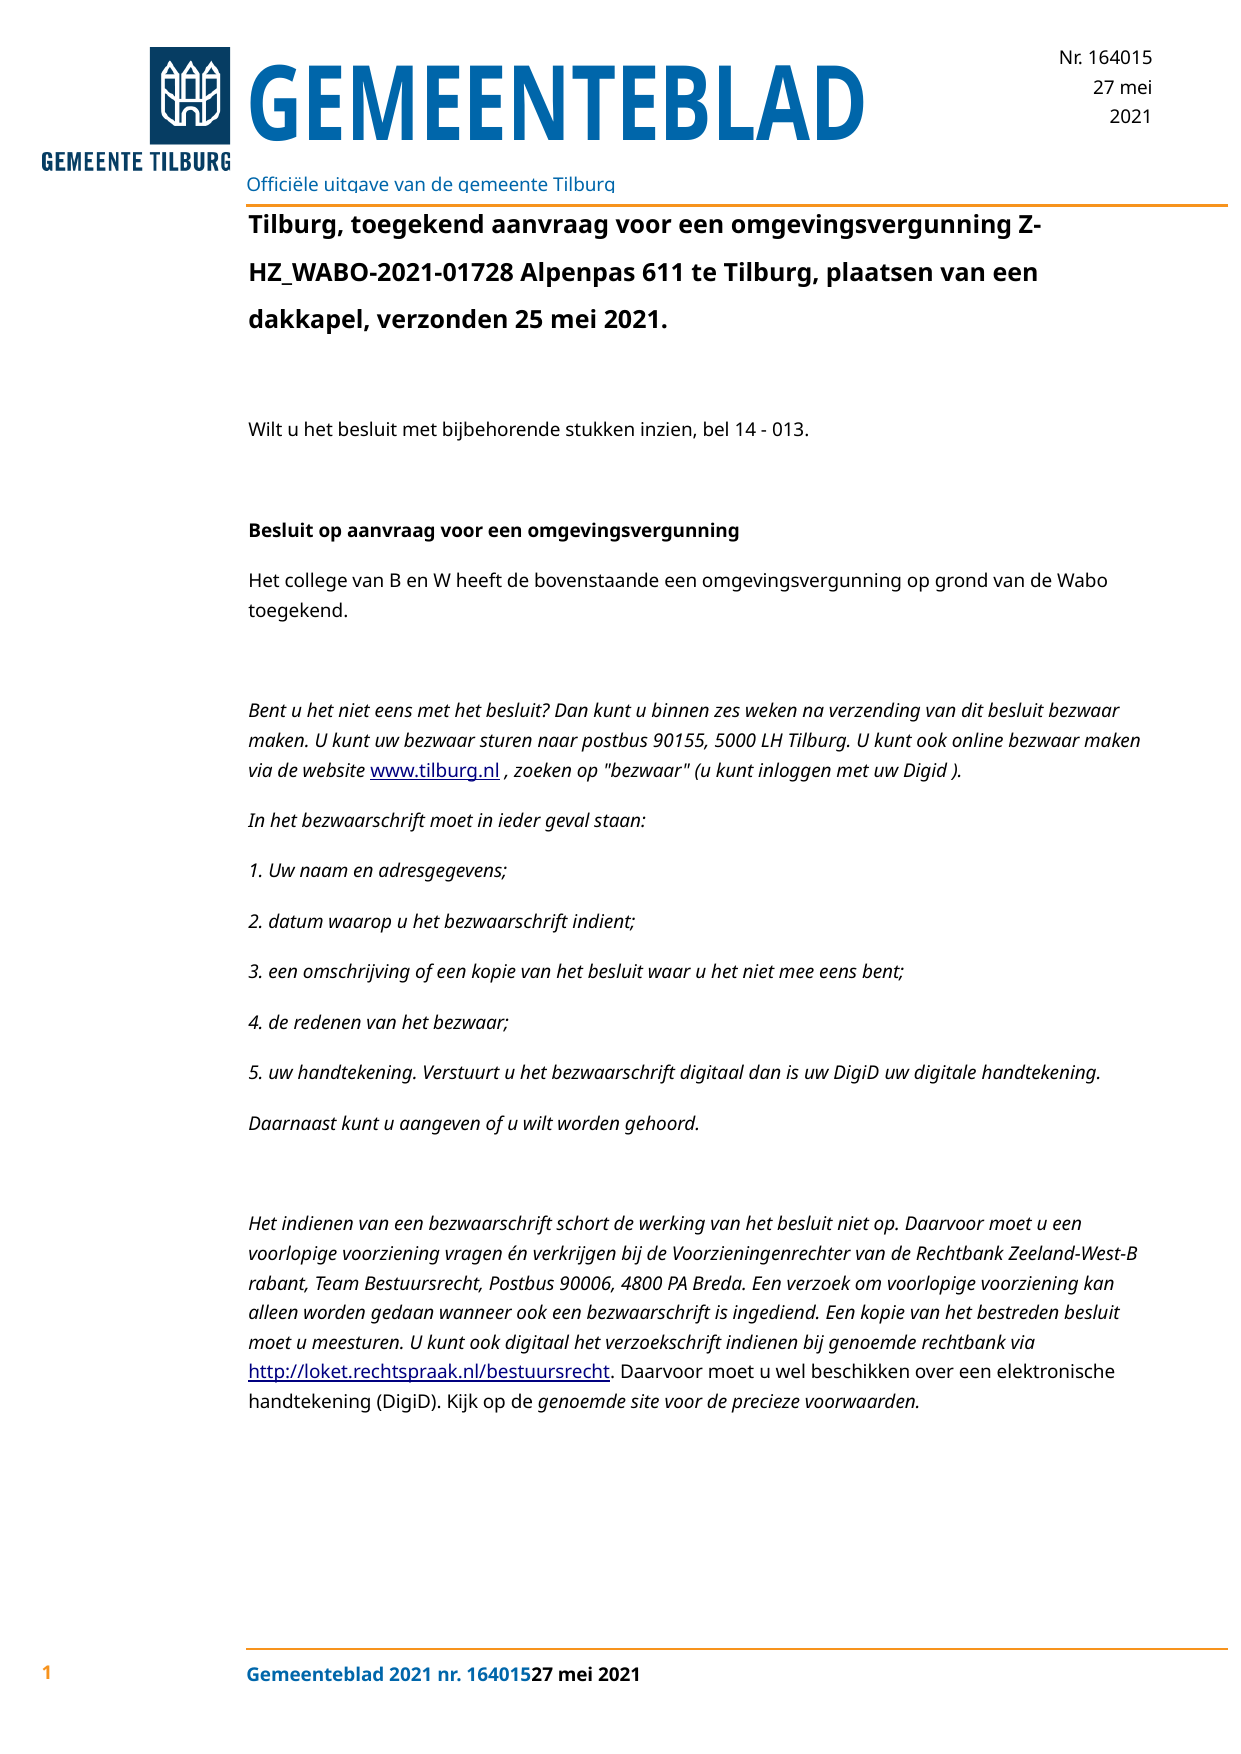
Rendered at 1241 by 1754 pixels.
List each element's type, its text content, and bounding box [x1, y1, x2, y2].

text 3. een omschrijving of een kopie van het besluit waar u het niet mee eens bent; [248, 958, 1152, 984]
text 2. datum waarop u het bezwaarschrift indient; [248, 908, 1152, 934]
text 4. de redenen van het bezwaar; [248, 1009, 1152, 1034]
text Het indienen van een bezwaarschrift schort de werking van het besluit niet op. Daarvoor moet u een voorlopige voorziening vragen én verkrijgen bij de Voorzieningenrechter van de Rechtbank Zeeland-West-B rabant, Team Bestuursrecht, Postbus 90006, 4800 PA Breda. Een verzoek om voorlopige voorziening kan alleen worden gedaan wanneer ook een bezwaarschrift is ingediend. Een kopie van het bestreden besluit moet u meesturen. U kunt ook digitaal het verzoekschrift indienen bij genoemde rechtbank via http://loket.rechtspraak.nl/bestuursrecht. Daarvoor moet u wel beschikken over een elektronische handtekening (DigiD). Kijk op de genoemde site voor de precieze voorwaarden. [248, 1211, 1152, 1414]
text Wilt u het besluit met bijbehorende stukken inzien, bel 14 - 013. [248, 416, 1152, 442]
picture [41, 47, 231, 172]
text 1. Uw naam en adresgegevens; [248, 858, 1152, 883]
text In het bezwaarschrift moet in ieder geval staan: [248, 807, 1152, 833]
text Daarnaast kunt u aangeven of u wilt worden gehoord. [248, 1110, 1152, 1135]
text 5. uw handtekening. Verstuurt u het bezwaarschrift digitaal dan is uw DigiD uw digitale handtekening. [248, 1059, 1152, 1085]
text Besluit op aanvraag voor een omgevingsvergunning [248, 517, 1152, 542]
text Tilburg, toegekend aanvraag voor een omgevingsvergunning Z-HZ_WABO-2021-01728 Alpenpas 611 te Tilburg, plaatsen van een dakkapel, verzonden 25 mei 2021. [248, 207, 1152, 336]
text Bent u het niet eens met het besluit? Dan kunt u binnen zes weken na verzending van dit besluit bezwaar maken. U kunt uw bezwaar sturen naar postbus 90155, 5000 LH Tilburg. U kunt ook online bezwaar maken via de website www.tilburg.nl , zoeken op "bezwaar" (u kunt inloggen met uw Digid ). [248, 698, 1152, 782]
text Het college van B en W heeft de bovenstaande een omgevingsvergunning op grond van de Wabo toegekend. [248, 567, 1152, 622]
